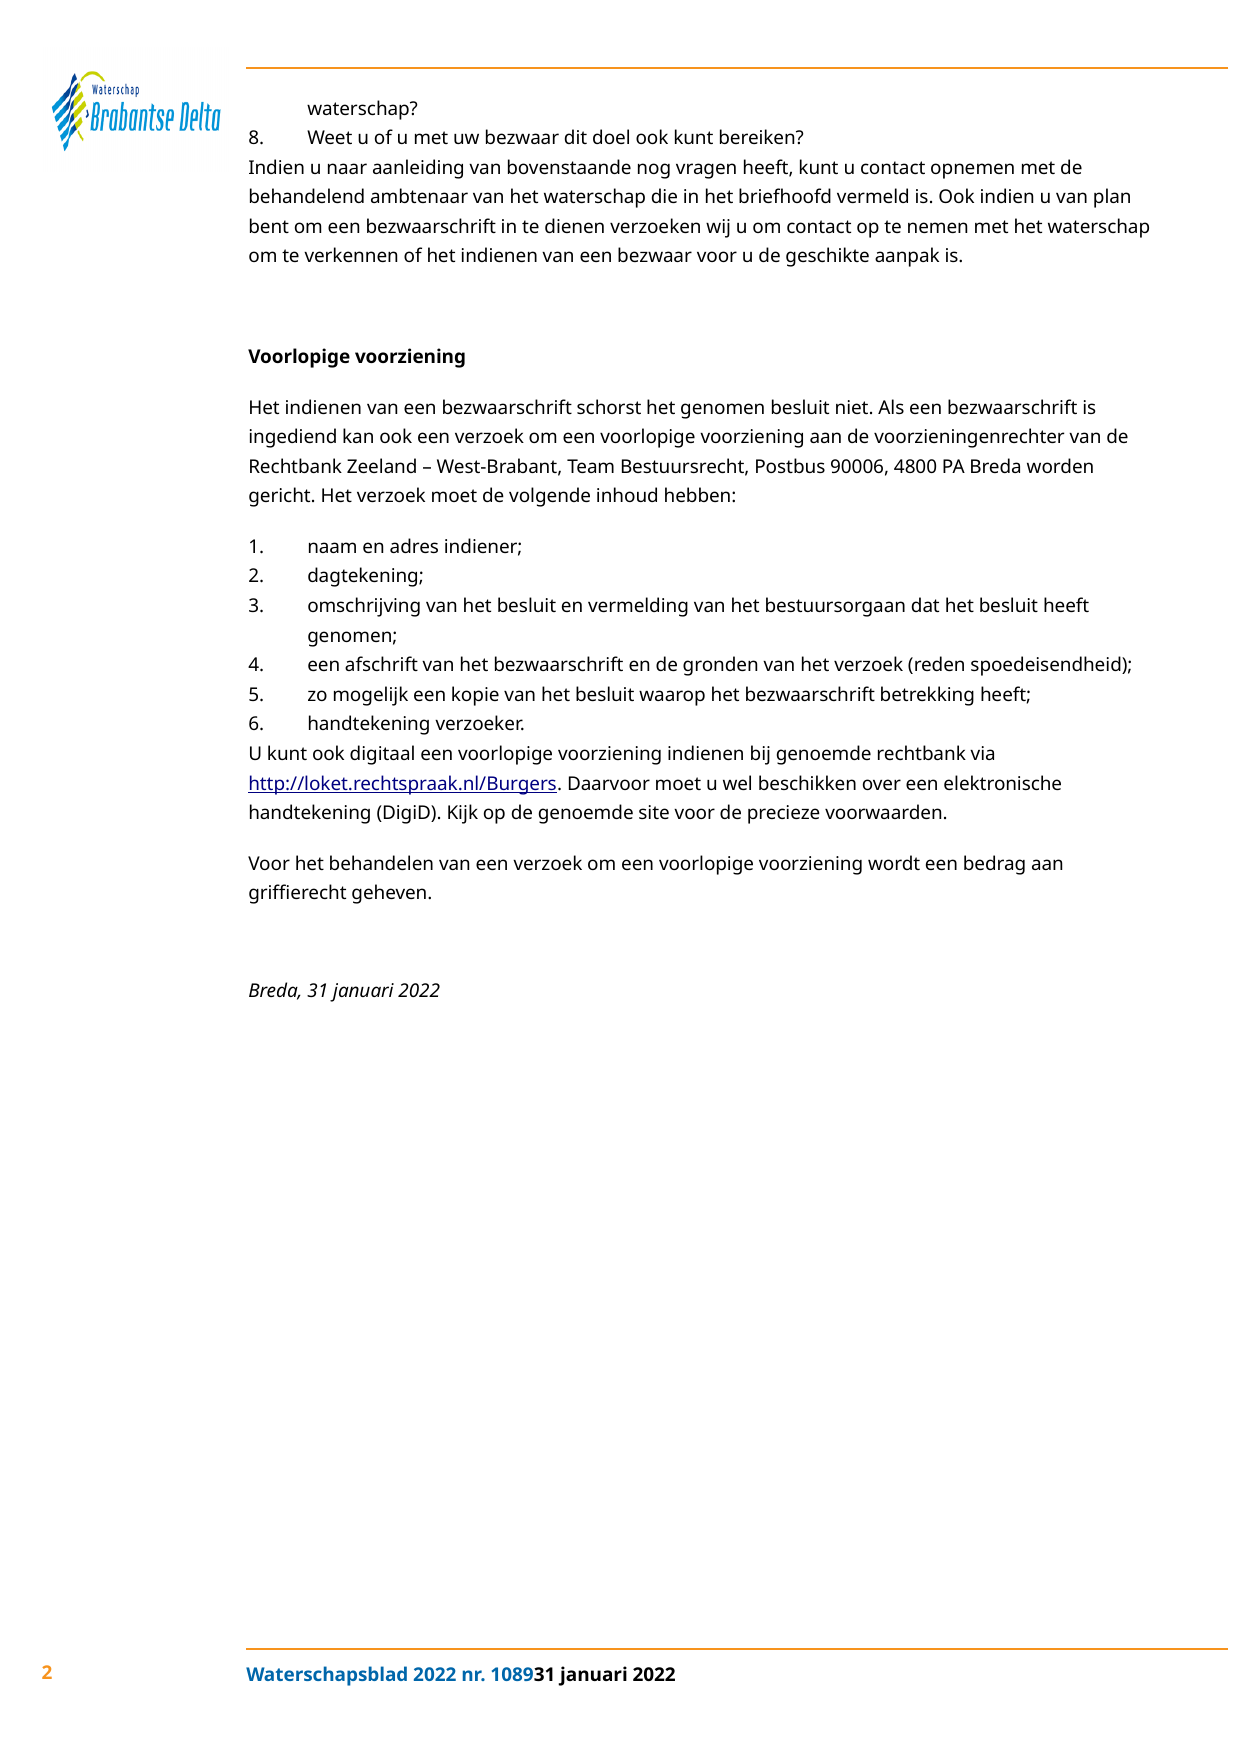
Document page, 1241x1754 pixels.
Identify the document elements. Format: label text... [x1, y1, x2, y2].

text Voorlopige voorziening [248, 343, 1152, 369]
text U kunt ook digitaal een voorlopige voorziening indienen bij genoemde rechtbank via http://loket.rechtspraak.nl/Burgers. Daarvoor moet u wel beschikken over een elektronische handtekening (DigiD). Kijk op de genoemde site voor de precieze voorwaarden. [248, 740, 1152, 825]
list naam en adres indiener; [248, 533, 1152, 559]
list Weet u of u met uw bezwaar dit doel ook kunt bereiken? [248, 124, 1152, 150]
list omschrijving van het besluit en vermelding van het bestuursorgaan dat het besluit heeft genomen; [248, 592, 1152, 648]
list dagtekening; [248, 563, 1152, 588]
text Breda, 31 januari 2022 [248, 978, 1152, 1003]
list een afschrift van het bezwaarschrift en de gronden van het verzoek (reden spoedeisendheid); [248, 651, 1152, 677]
text Het indienen van een bezwaarschrift schorst het genomen besluit niet. Als een bezwaarschrift is ingediend kan ook een verzoek om een voorlopige voorziening aan de voorzieningenrechter van de Rechtbank Zeeland – West-Brabant, Team Bestuursrecht, Postbus 90006, 4800 PA Breda worden gericht. Het verzoek moet de volgende inhoud hebben: [248, 394, 1152, 508]
picture [41, 47, 231, 172]
list handtekening verzoeker. [248, 711, 1152, 736]
list waterschap? [248, 95, 1152, 121]
list zo mogelijk een kopie van het besluit waarop het bezwaarschrift betrekking heeft; [248, 681, 1152, 707]
text Voor het behandelen van een verzoek om een voorlopige voorziening wordt een bedrag aan griffierecht geheven. [248, 850, 1152, 905]
text Indien u naar aanleiding van bovenstaande nog vragen heeft, kunt u contact opnemen met de behandelend ambtenaar van het waterschap die in het briefhoofd vermeld is. Ook indien u van plan bent om een bezwaarschrift in te dienen verzoeken wij u om contact op te nemen met het waterschap om te verkennen of het indienen van een bezwaar voor u de geschikte aanpak is. [248, 154, 1152, 268]
